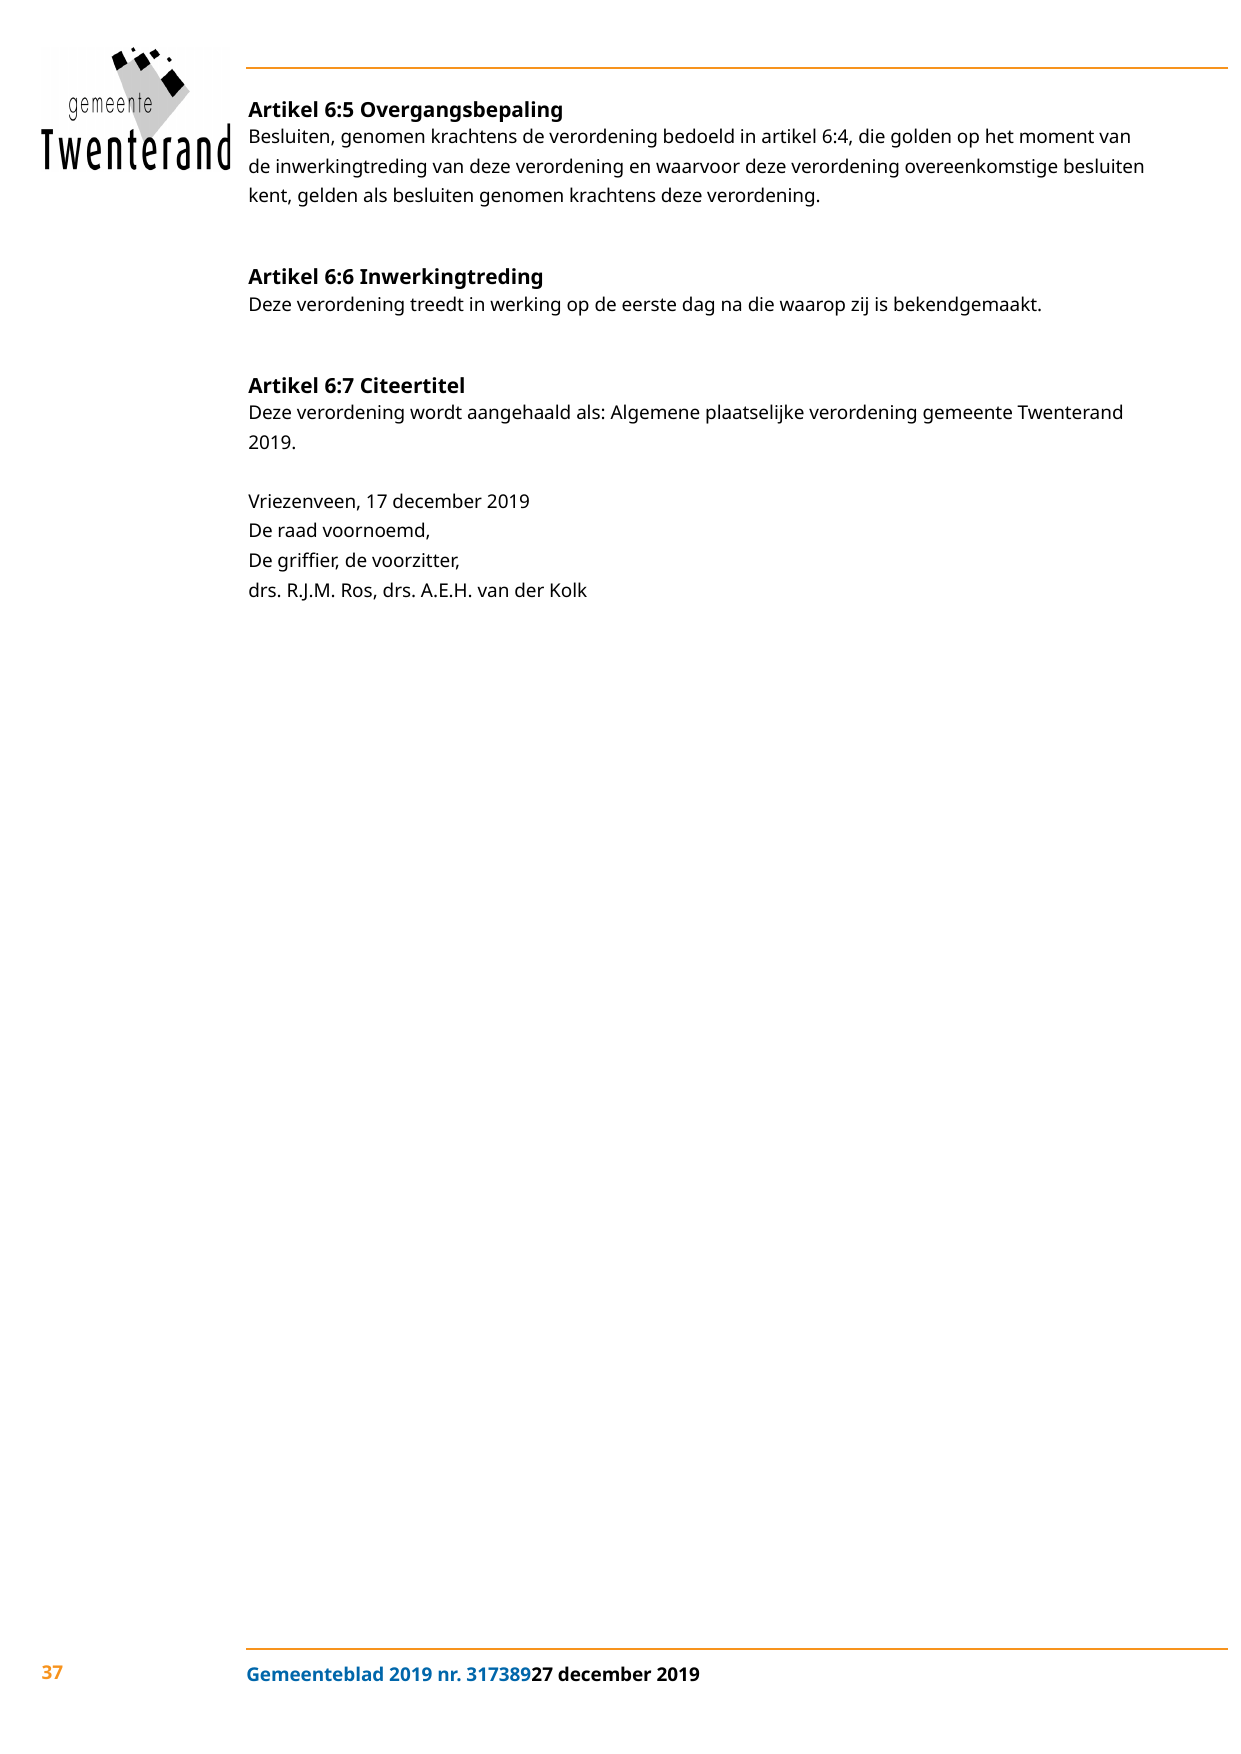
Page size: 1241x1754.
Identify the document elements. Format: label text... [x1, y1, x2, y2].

picture [41, 47, 231, 172]
text Artikel 6:6 Inwerkingtreding [248, 262, 1152, 291]
text Artikel 6:5 Overgangsbepaling [248, 95, 1152, 123]
text Artikel 6:7 Citeertitel [248, 371, 1152, 399]
text De raad voornoemd, [248, 518, 1152, 543]
text drs. R.J.M. Ros, drs. A.E.H. van der Kolk [248, 577, 1152, 602]
text De griffier, de voorzitter, [248, 547, 1152, 573]
text Vriezenveen, 17 december 2019 [248, 488, 1152, 514]
text Deze verordening treedt in werking op de eerste dag na die waarop zij is bekendgemaakt. [248, 291, 1152, 317]
text Besluiten, genomen krachtens de verordening bedoeld in artikel 6:4, die golden op het moment van de inwerkingtreding van deze verordening en waarvoor deze verordening overeenkomstige besluiten kent, gelden als besluiten genomen krachtens deze verordening. [248, 123, 1152, 208]
text Deze verordening wordt aangehaald als: Algemene plaatselijke verordening gemeente Twenterand 2019. [248, 399, 1152, 454]
